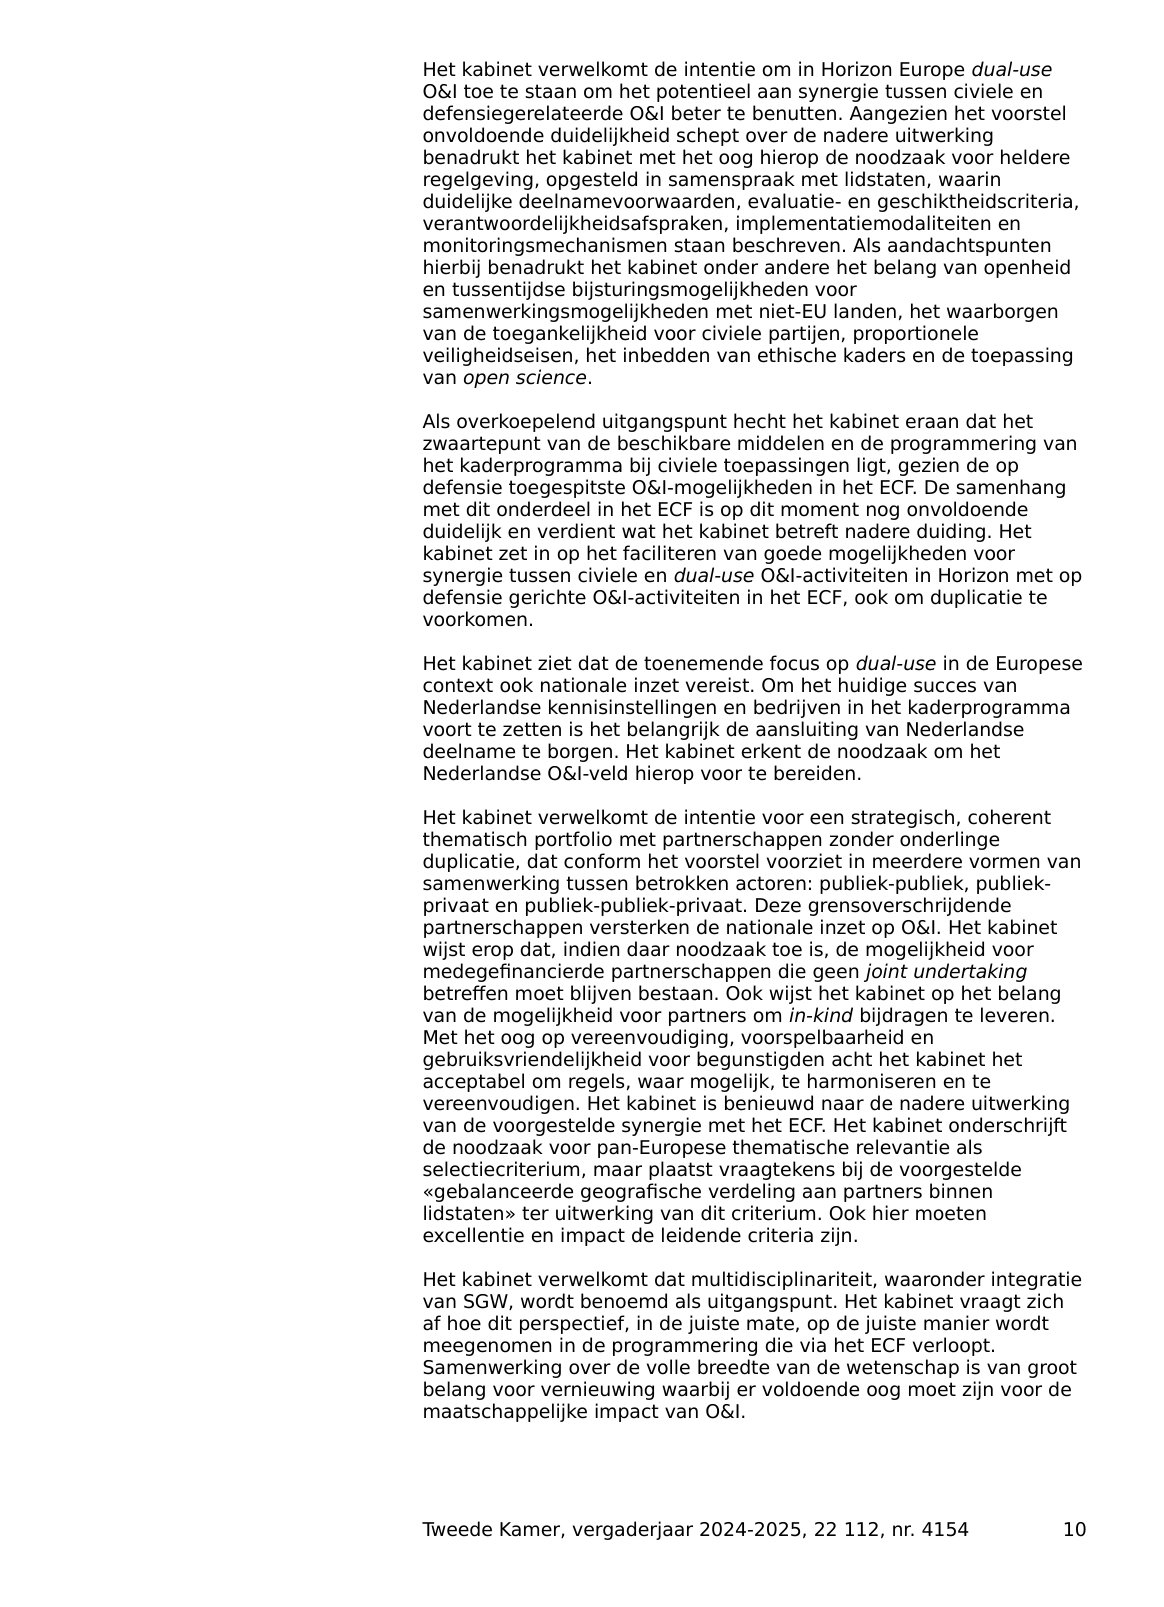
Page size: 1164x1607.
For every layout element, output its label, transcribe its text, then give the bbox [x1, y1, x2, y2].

text Het kabinet verwelkomt de intentie om in Horizon Europe dual-use O&I toe te staan om het potentieel aan synergie tussen civiele en defensiegerelateerde O&I beter te benutten. Aangezien het voorstel onvoldoende duidelijkheid schept over de nadere uitwerking benadrukt het kabinet met het oog hierop de noodzaak voor heldere regelgeving, opgesteld in samenspraak met lidstaten, waarin duidelijke deelnamevoorwaarden, evaluatie- en geschiktheidscriteria, verantwoordelijkheidsafspraken, implementatiemodaliteiten en monitoringsmechanismen staan beschreven. Als aandachtspunten hierbij benadrukt het kabinet onder andere het belang van openheid en tussentijdse bijsturingsmogelijkheden voor samenwerkingsmogelijkheden met niet-EU landen, het waarborgen van de toegankelijkheid voor civiele partijen, proportionele veiligheidseisen, het inbedden van ethische kaders en de toepassing van open science. [422, 59, 1087, 389]
text Het kabinet verwelkomt dat multidisciplinariteit, waaronder integratie van SGW, wordt benoemd als uitgangspunt. Het kabinet vraagt zich af hoe dit perspectief, in de juiste mate, op de juiste manier wordt meegenomen in de programmering die via het ECF verloopt. Samenwerking over de volle breedte van de wetenschap is van groot belang voor vernieuwing waarbij er voldoende oog moet zijn voor de maatschappelijke impact van O&I. [422, 1269, 1087, 1423]
text Het kabinet verwelkomt de intentie voor een strategisch, coherent thematisch portfolio met partnerschappen zonder onderlinge duplicatie, dat conform het voorstel voorziet in meerdere vormen van samenwerking tussen betrokken actoren: publiek-publiek, publiek-privaat en publiek-publiek-privaat. Deze grensoverschrijdende partnerschappen versterken de nationale inzet op O&I. Het kabinet wijst erop dat, indien daar noodzaak toe is, de mogelijkheid voor medegefinancierde partnerschappen die geen joint undertaking betreffen moet blijven bestaan. Ook wijst het kabinet op het belang van de mogelijkheid voor partners om in-kind bijdragen te leveren. Met het oog op vereenvoudiging, voorspelbaarheid en gebruiksvriendelijkheid voor begunstigden acht het kabinet het acceptabel om regels, waar mogelijk, te harmoniseren en te vereenvoudigen. Het kabinet is benieuwd naar de nadere uitwerking van de voorgestelde synergie met het ECF. Het kabinet onderschrijft de noodzaak voor pan-Europese thematische relevantie als selectiecriterium, maar plaatst vraagtekens bij de voorgestelde «gebalanceerde geografische verdeling aan partners binnen lidstaten» ter uitwerking van dit criterium. Ook hier moeten excellentie en impact de leidende criteria zijn. [422, 807, 1087, 1247]
text Als overkoepelend uitgangspunt hecht het kabinet eraan dat het zwaartepunt van de beschikbare middelen en de programmering van het kaderprogramma bij civiele toepassingen ligt, gezien de op defensie toegespitste O&I-mogelijkheden in het ECF. De samenhang met dit onderdeel in het ECF is op dit moment nog onvoldoende duidelijk en verdient wat het kabinet betreft nadere duiding. Het kabinet zet in op het faciliteren van goede mogelijkheden voor synergie tussen civiele en dual-use O&I-activiteiten in Horizon met op defensie gerichte O&I-activiteiten in het ECF, ook om duplicatie te voorkomen. [422, 411, 1087, 631]
text Het kabinet ziet dat de toenemende focus op dual-use in de Europese context ook nationale inzet vereist. Om het huidige succes van Nederlandse kennisinstellingen en bedrijven in het kaderprogramma voort te zetten is het belangrijk de aansluiting van Nederlandse deelname te borgen. Het kabinet erkent de noodzaak om het Nederlandse O&I-veld hierop voor te bereiden. [422, 653, 1087, 785]
